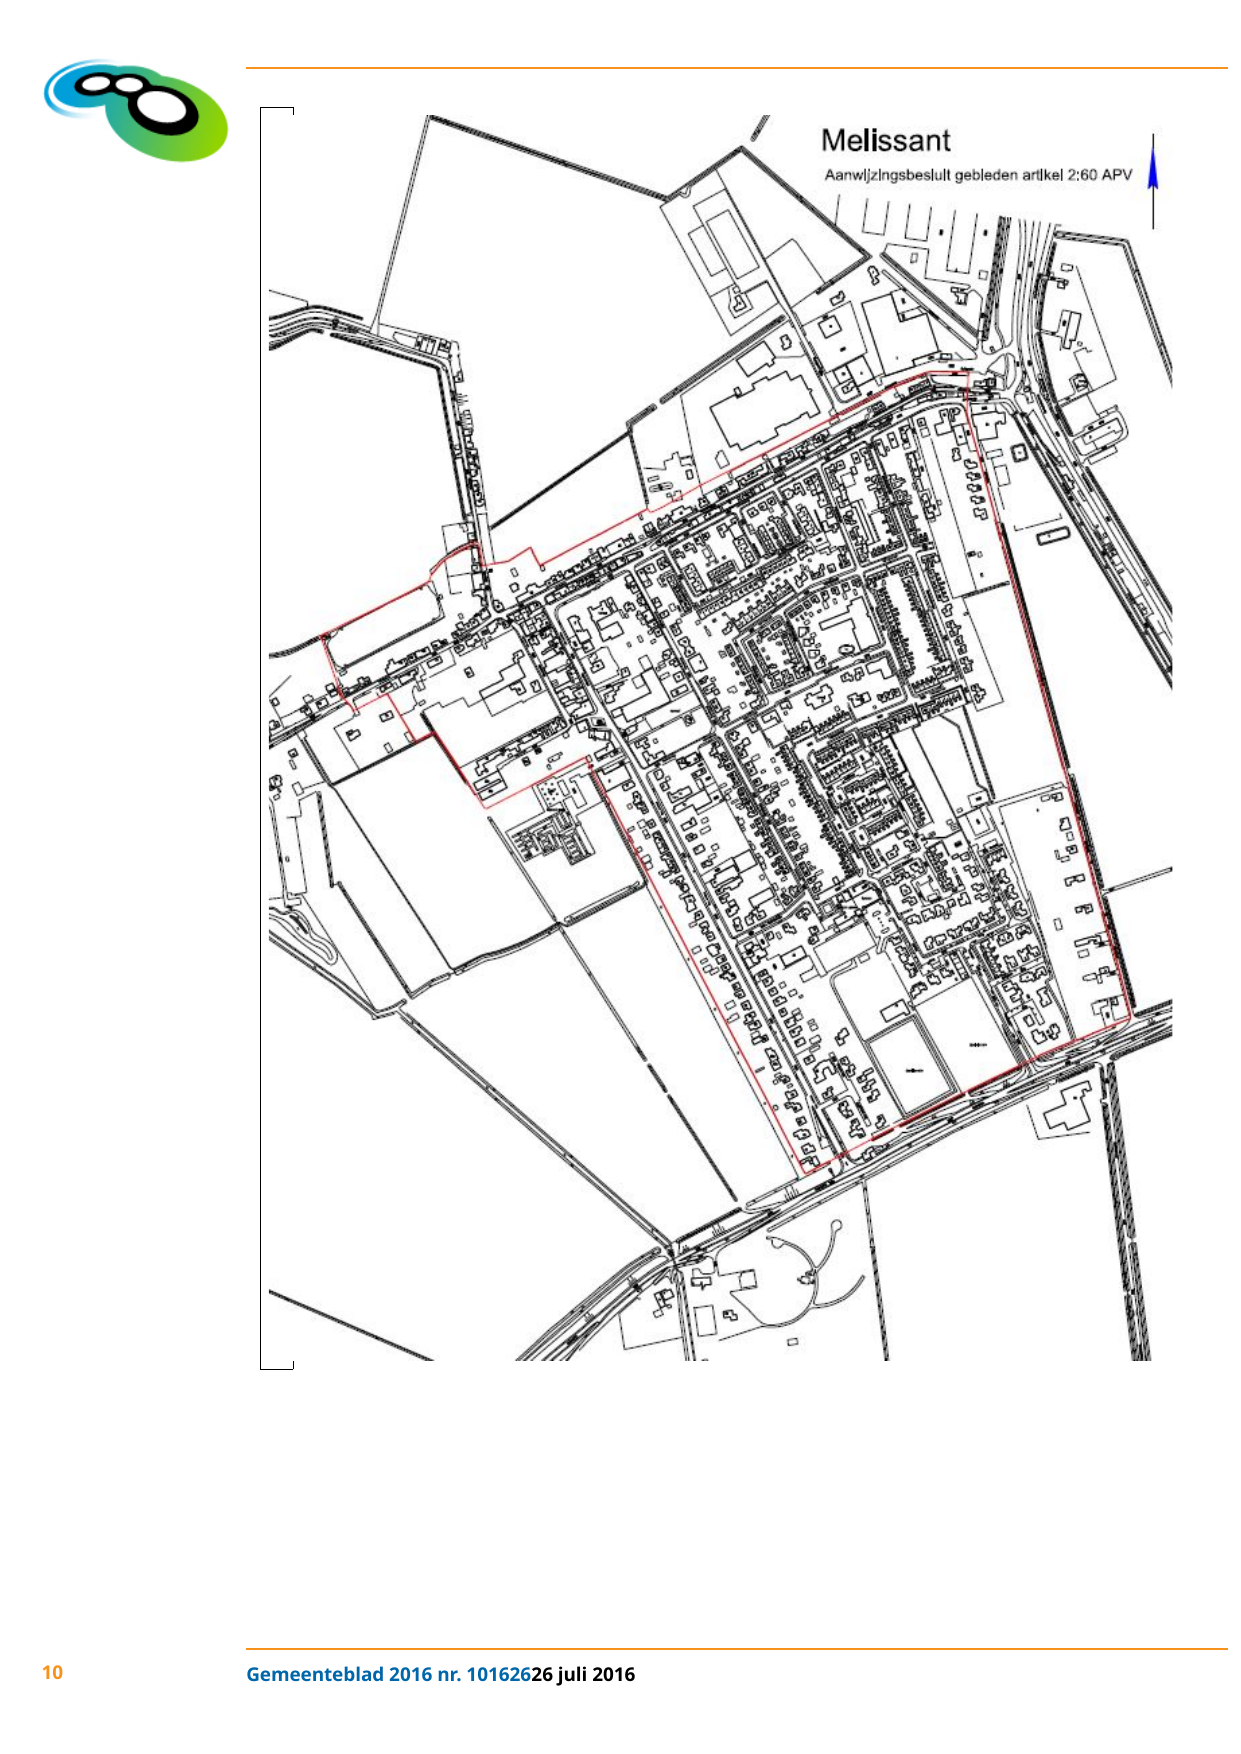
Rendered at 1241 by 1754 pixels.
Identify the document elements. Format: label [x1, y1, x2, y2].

picture [41, 47, 231, 172]
picture [268, 115, 1173, 1361]
